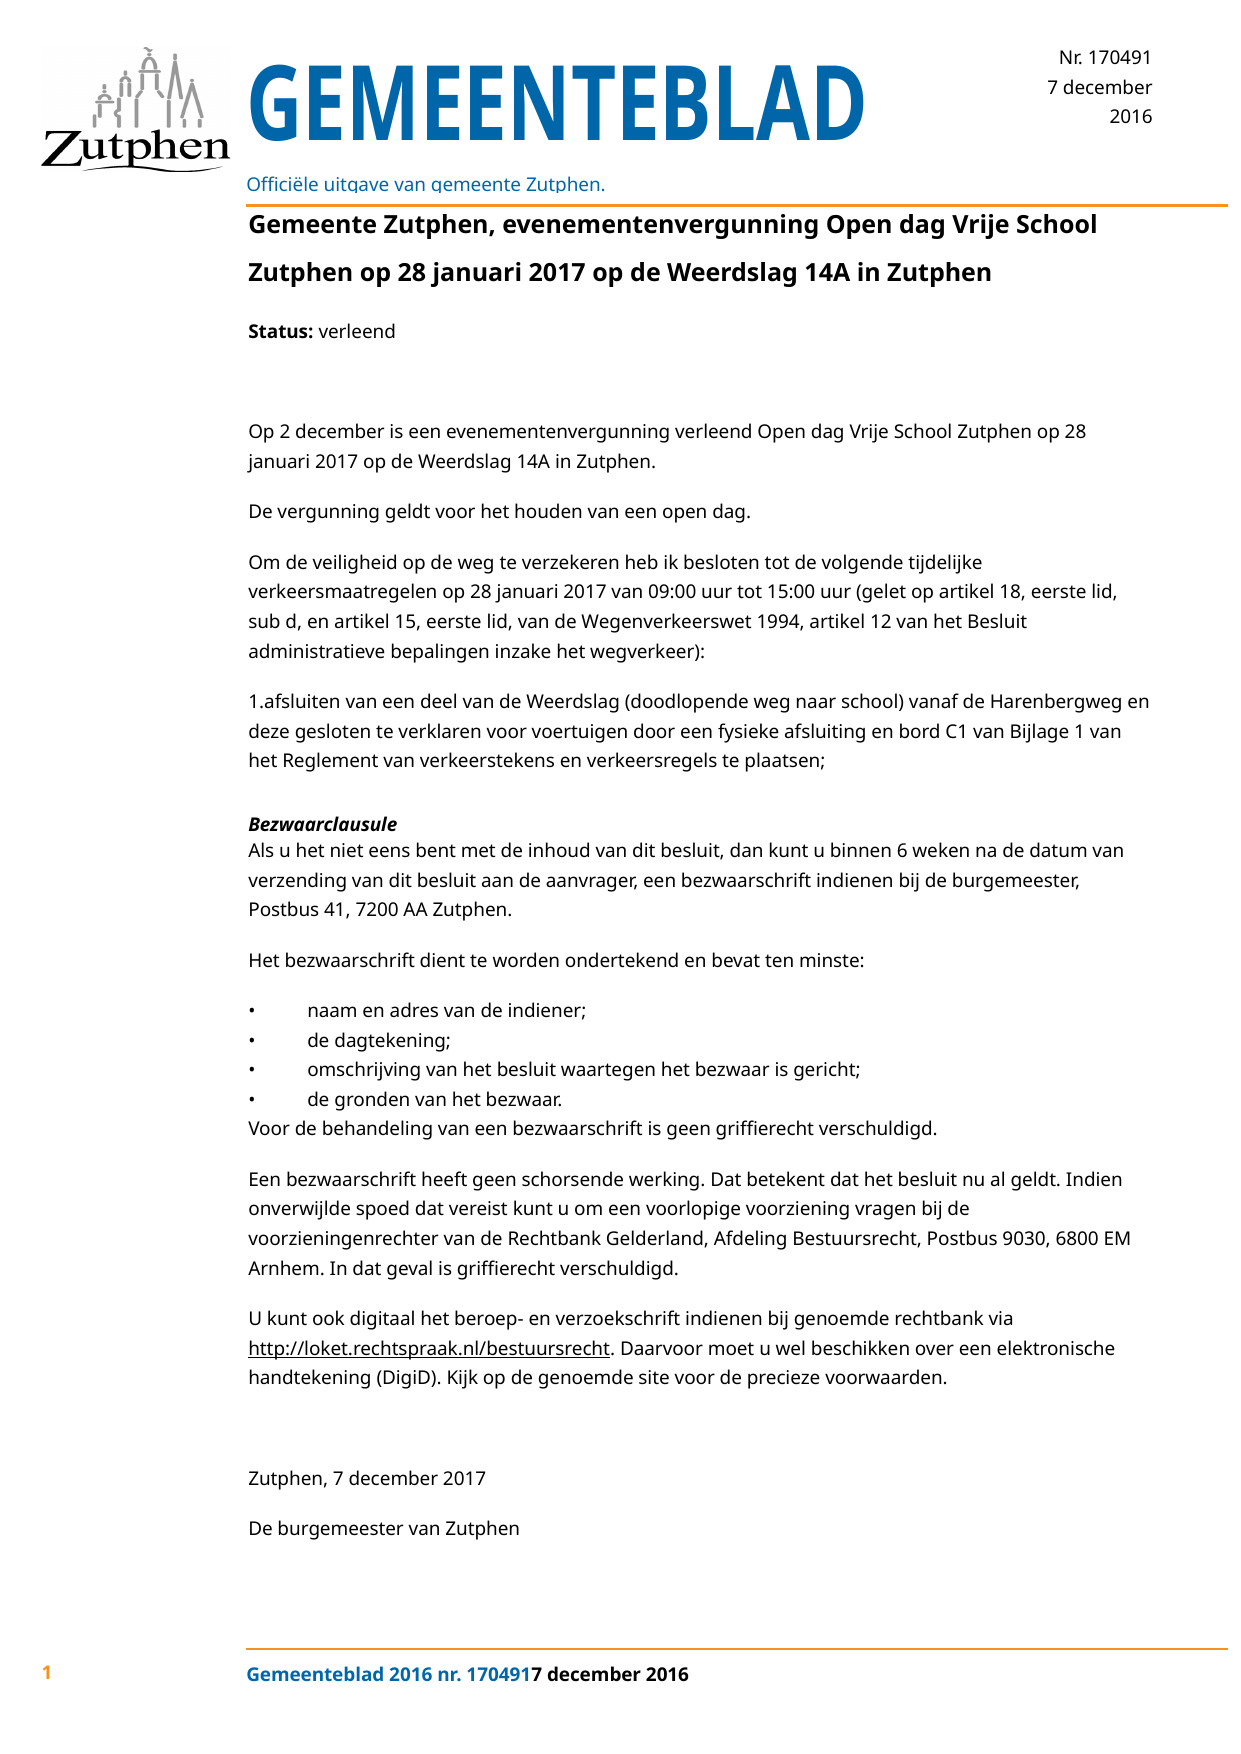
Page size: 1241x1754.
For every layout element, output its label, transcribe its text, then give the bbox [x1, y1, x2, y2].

text De burgemeester van Zutphen [248, 1516, 1152, 1541]
list de dagtekening; [248, 1027, 1152, 1052]
text Gemeente Zutphen, evenementenvergunning Open dag Vrije School Zutphen op 28 januari 2017 op de Weerdslag 14A in Zutphen [248, 207, 1152, 288]
text 1.afsluiten van een deel van de Weerdslag (doodlopende weg naar school) vanaf de Harenbergweg en deze gesloten te verklaren voor voertuigen door een fysieke afsluiting en bord C1 van Bijlage 1 van het Reglement van verkeerstekens en verkeersregels te plaatsen; [248, 688, 1152, 773]
text Op 2 december is een evenementenvergunning verleend Open dag Vrije School Zutphen op 28 januari 2017 op de Weerdslag 14A in Zutphen. [248, 419, 1152, 474]
list naam en adres van de indiener; [248, 997, 1152, 1023]
text Het bezwaarschrift dient te worden ondertekend en bevat ten minste: [248, 947, 1152, 972]
list omschrijving van het besluit waartegen het bezwaar is gericht; [248, 1056, 1152, 1082]
text Voor de behandeling van een bezwaarschrift is geen griffierecht verschuldigd. [248, 1116, 1152, 1141]
text Bezwaarclausule [248, 811, 1152, 837]
text Status: verleend [248, 318, 1152, 344]
text Zutphen, 7 december 2017 [248, 1465, 1152, 1491]
text Om de veiligheid op de weg te verzekeren heb ik besloten tot de volgende tijdelijke verkeersmaatregelen op 28 januari 2017 van 09:00 uur tot 15:00 uur (gelet op artikel 18, eerste lid, sub d, en artikel 15, eerste lid, van de Wegenverkeerswet 1994, artikel 12 van het Besluit administratieve bepalingen inzake het wegverkeer): [248, 549, 1152, 664]
picture [41, 47, 231, 172]
list de gronden van het bezwaar. [248, 1086, 1152, 1112]
text Als u het niet eens bent met de inhoud van dit besluit, dan kunt u binnen 6 weken na de datum van verzending van dit besluit aan de aanvrager, een bezwaarschrift indienen bij de burgemeester, Postbus 41, 7200 AA Zutphen. [248, 837, 1152, 922]
text Een bezwaarschrift heeft geen schorsende werking. Dat betekent dat het besluit nu al geldt. Indien onverwijlde spoed dat vereist kunt u om een voorlopige voorziening vragen bij de voorzieningenrechter van de Rechtbank Gelderland, Afdeling Bestuursrecht, Postbus 9030, 6800 EM Arnhem. In dat geval is griffierecht verschuldigd. [248, 1166, 1152, 1280]
text U kunt ook digitaal het beroep- en verzoekschrift indienen bij genoemde rechtbank via http://loket.rechtspraak.nl/bestuursrecht. Daarvoor moet u wel beschikken over een elektronische handtekening (DigiD). Kijk op de genoemde site voor de precieze voorwaarden. [248, 1305, 1152, 1390]
text De vergunning geldt voor het houden van een open dag. [248, 499, 1152, 524]
